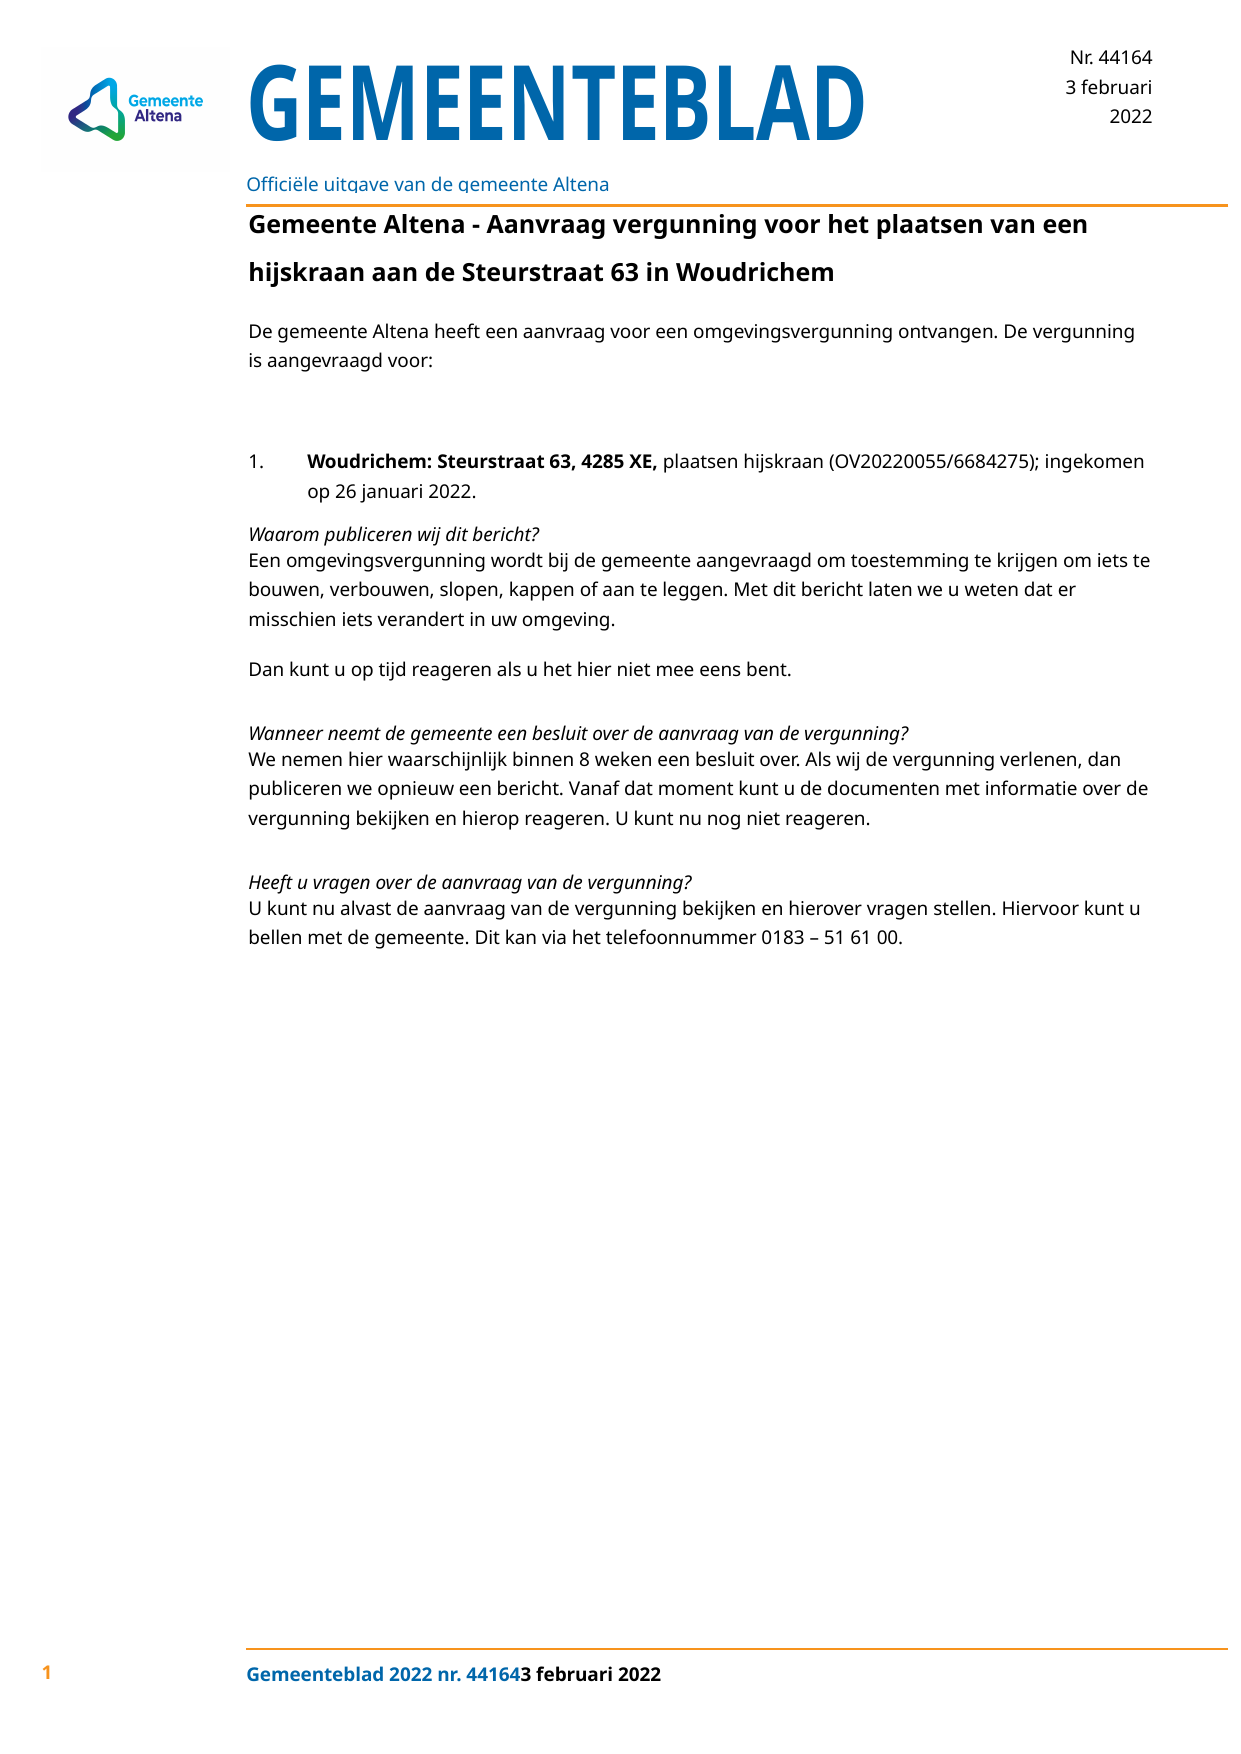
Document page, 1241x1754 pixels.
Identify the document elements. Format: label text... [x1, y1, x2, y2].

text U kunt nu alvast de aanvraag van de vergunning bekijken en hierover vragen stellen. Hiervoor kunt u bellen met de gemeente. Dit kan via het telefoonnummer 0183 – 51 61 00. [248, 895, 1152, 950]
text De gemeente Altena heeft een aanvraag voor een omgevingsvergunning ontvangen. De vergunning is aangevraagd voor: [248, 318, 1152, 373]
text Wanneer neemt de gemeente een besluit over de aanvraag van de vergunning? [248, 720, 1152, 746]
text Heeft u vragen over de aanvraag van de vergunning? [248, 869, 1152, 895]
list Woudrichem: Steurstraat 63, 4285 XE, plaatsen hijskraan (OV20220055/6684275); ingekomen op 26 januari 2022. [248, 448, 1152, 504]
text Dan kunt u op tijd reageren als u het hier niet mee eens bent. [248, 656, 1152, 682]
text Gemeente Altena - Aanvraag vergunning voor het plaatsen van een hijskraan aan de Steurstraat 63 in Woudrichem [248, 207, 1152, 288]
text Een omgevingsvergunning wordt bij de gemeente aangevraagd om toestemming te krijgen om iets te bouwen, verbouwen, slopen, kappen of aan te leggen. Met dit bericht laten we u weten dat er misschien iets verandert in uw omgeving. [248, 547, 1152, 632]
picture [41, 47, 231, 172]
text Waarom publiceren wij dit bericht? [248, 521, 1152, 547]
text We nemen hier waarschijnlijk binnen 8 weken een besluit over. Als wij de vergunning verlenen, dan publiceren we opnieuw een bericht. Vanaf dat moment kunt u de documenten met informatie over de vergunning bekijken en hierop reageren. U kunt nu nog niet reageren. [248, 746, 1152, 831]
